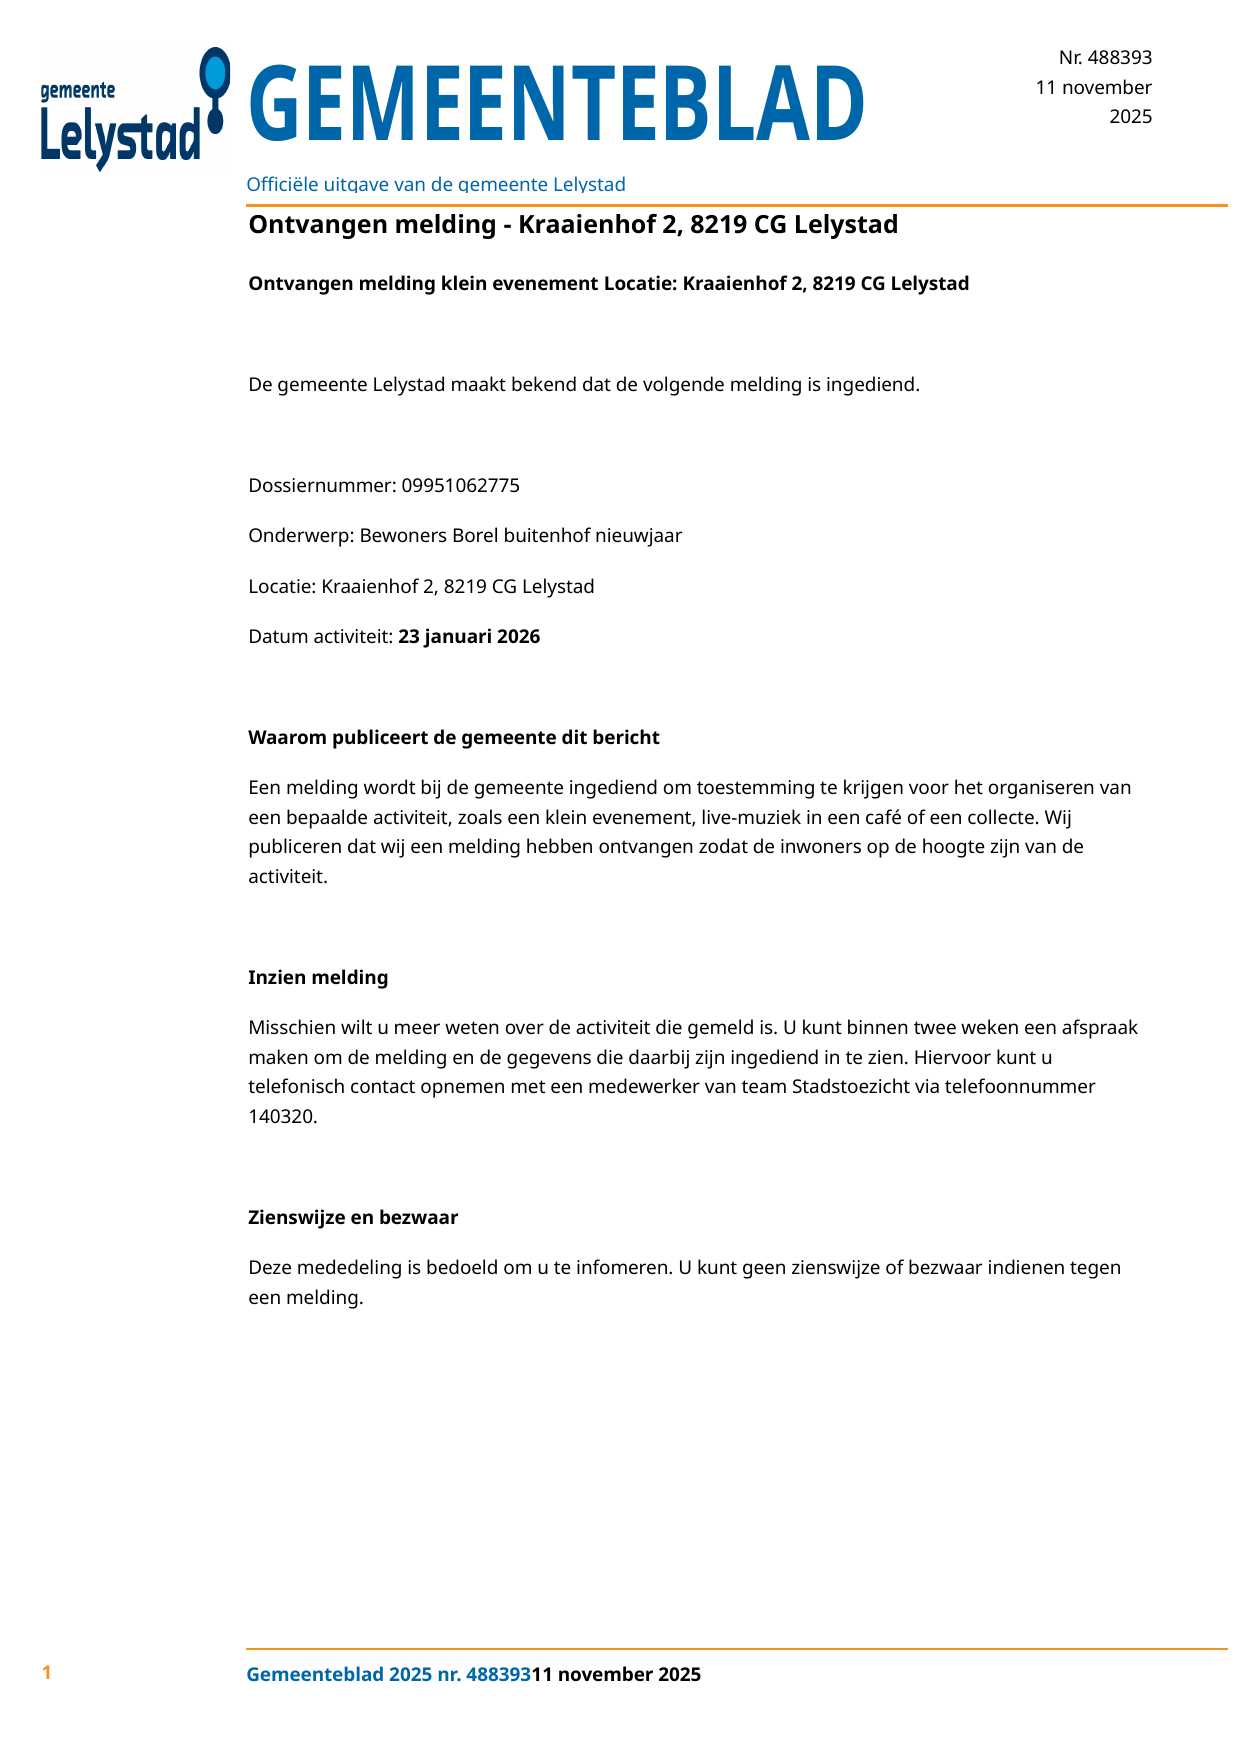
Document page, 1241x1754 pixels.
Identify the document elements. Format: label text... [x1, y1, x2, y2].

text Ontvangen melding klein evenement Locatie: Kraaienhof 2, 8219 CG Lelystad [248, 270, 1152, 296]
text Ontvangen melding - Kraaienhof 2, 8219 CG Lelystad [248, 207, 1152, 241]
text De gemeente Lelystad maakt bekend dat de volgende melding is ingediend. [248, 371, 1152, 397]
text Onderwerp: Bewoners Borel buitenhof nieuwjaar [248, 522, 1152, 548]
text Locatie: Kraaienhof 2, 8219 CG Lelystad [248, 573, 1152, 598]
text Datum activiteit: 23 januari 2026 [248, 623, 1152, 649]
text Zienswijze en bezwaar [248, 1204, 1152, 1230]
text Waarom publiceert de gemeente dit bericht [248, 724, 1152, 750]
text Misschien wilt u meer weten over de activiteit die gemeld is. U kunt binnen twee weken een afspraak maken om de melding en de gegevens die daarbij zijn ingediend in te zien. Hiervoor kunt u telefonisch contact opnemen met een medewerker van team Stadstoezicht via telefoonnummer 140320. [248, 1014, 1152, 1129]
text Dossiernummer: 09951062775 [248, 472, 1152, 498]
text Deze mededeling is bedoeld om u te infomeren. U kunt geen zienswijze of bezwaar indienen tegen een melding. [248, 1254, 1152, 1310]
picture [41, 47, 231, 172]
text Inzien melding [248, 964, 1152, 990]
text Een melding wordt bij de gemeente ingediend om toestemming te krijgen voor het organiseren van een bepaalde activiteit, zoals een klein evenement, live-muziek in een café of een collecte. Wij publiceren dat wij een melding hebben ontvangen zodat de inwoners op de hoogte zijn van de activiteit. [248, 774, 1152, 889]
